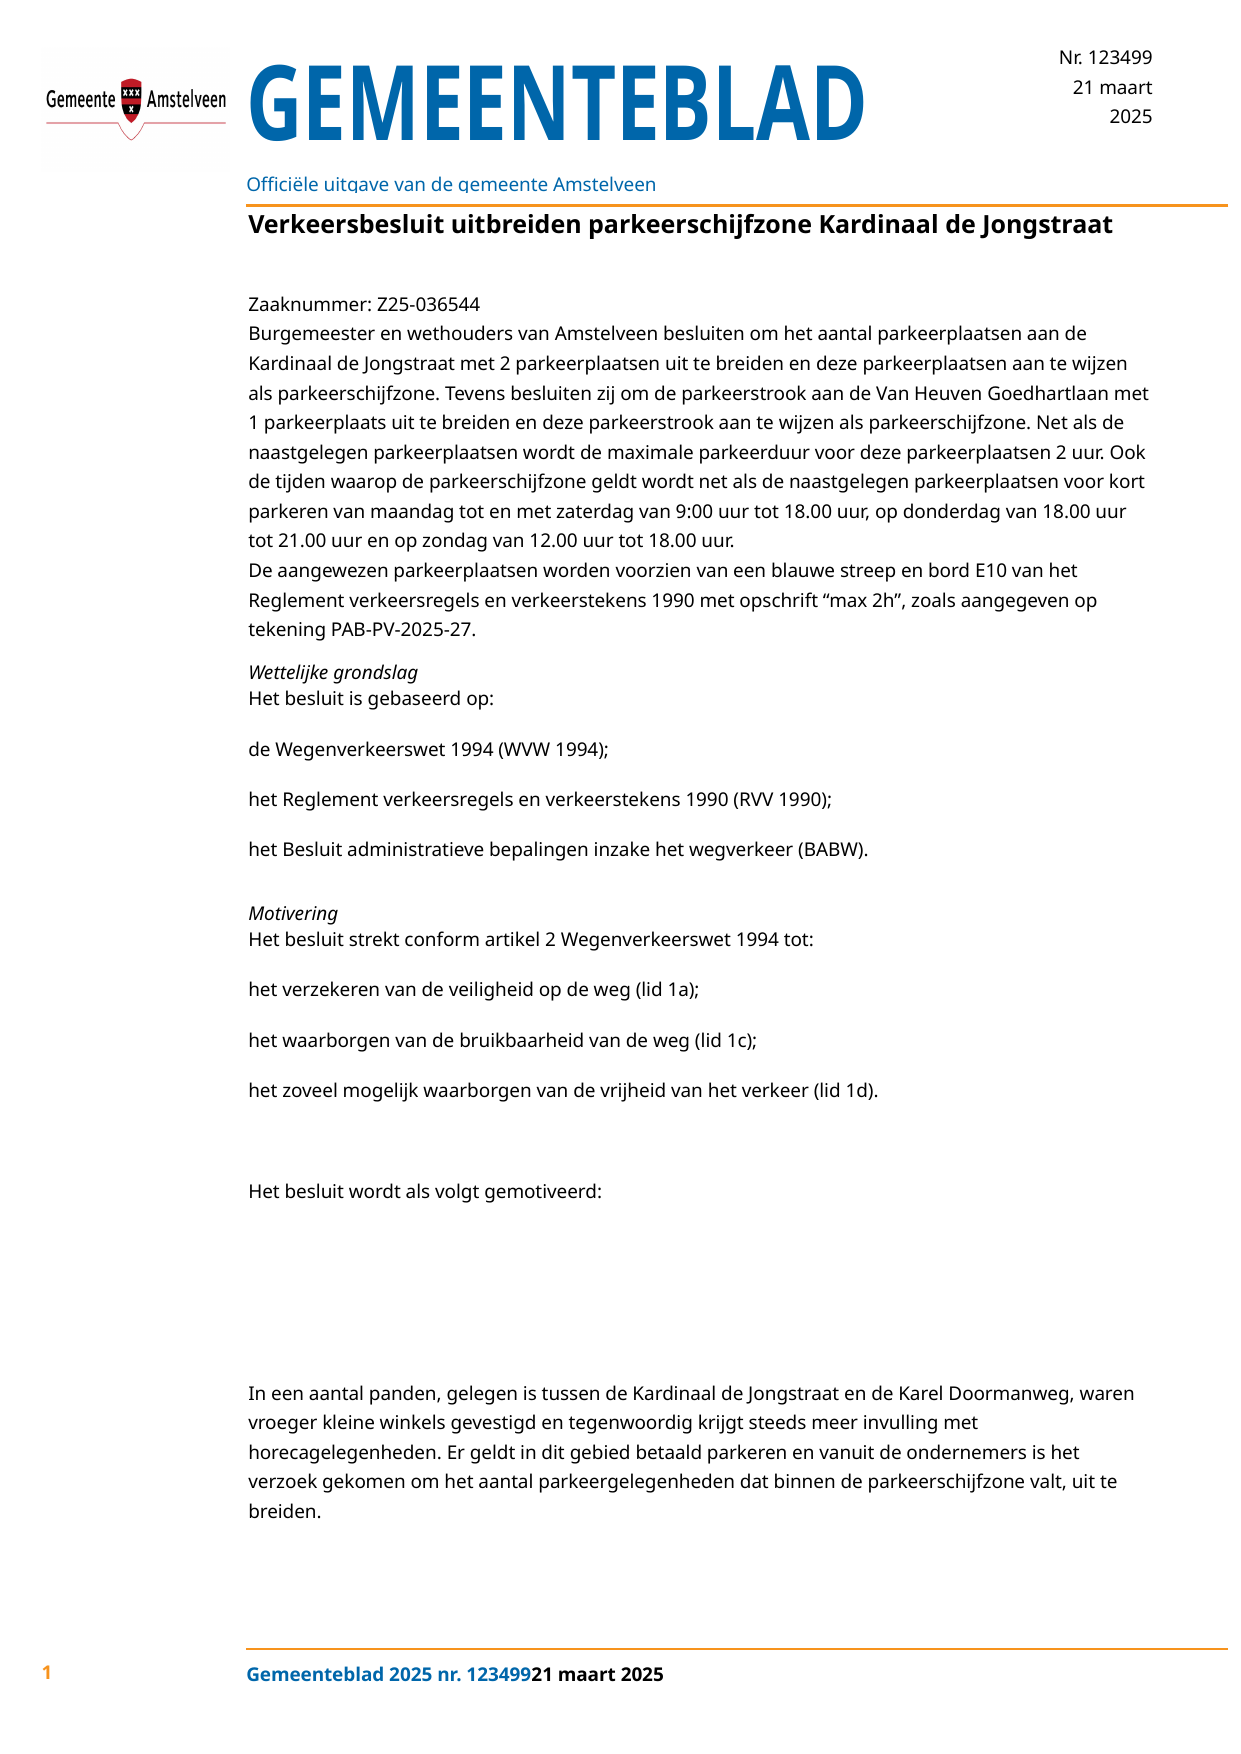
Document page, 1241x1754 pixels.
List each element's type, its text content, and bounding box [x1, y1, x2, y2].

text In een aantal panden, gelegen is tussen de Kardinaal de Jongstraat en de Karel Doormanweg, waren vroeger kleine winkels gevestigd en tegenwoordig krijgt steeds meer invulling met horecagelegenheden. Er geldt in dit gebied betaald parkeren en vanuit de ondernemers is het verzoek gekomen om het aantal parkeergelegenheden dat binnen de parkeerschijfzone valt, uit te breiden. [248, 1380, 1152, 1524]
text Wettelijke grondslag [248, 659, 1152, 685]
text De aangewezen parkeerplaatsen worden voorzien van een blauwe streep en bord E10 van het Reglement verkeersregels en verkeerstekens 1990 met opschrift “max 2h”, zoals aangegeven op tekening PAB-PV-2025-27. [248, 557, 1152, 642]
text het zoveel mogelijk waarborgen van de vrijheid van het verkeer (lid 1d). [248, 1077, 1152, 1103]
text de Wegenverkeerswet 1994 (WVW 1994); [248, 736, 1152, 761]
text Het besluit is gebaseerd op: [248, 685, 1152, 711]
text het Besluit administratieve bepalingen inzake het wegverkeer (BABW). [248, 837, 1152, 862]
text het waarborgen van de bruikbaarheid van de weg (lid 1c); [248, 1027, 1152, 1053]
picture [41, 47, 231, 172]
text het verzekeren van de veiligheid op de weg (lid 1a); [248, 977, 1152, 1002]
text Motivering [248, 901, 1152, 926]
text Het besluit wordt als volgt gemotiveerd: [248, 1178, 1152, 1204]
text Het besluit strekt conform artikel 2 Wegenverkeerswet 1994 tot: [248, 926, 1152, 952]
text Burgemeester en wethouders van Amstelveen besluiten om het aantal parkeerplaatsen aan de Kardinaal de Jongstraat met 2 parkeerplaatsen uit te breiden en deze parkeerplaatsen aan te wijzen als parkeerschijfzone. Tevens besluiten zij om de parkeerstrook aan de Van Heuven Goedhartlaan met 1 parkeerplaats uit te breiden en deze parkeerstrook aan te wijzen als parkeerschijfzone. Net als de naastgelegen parkeerplaatsen wordt de maximale parkeerduur voor deze parkeerplaatsen 2 uur. Ook de tijden waarop de parkeerschijfzone geldt wordt net als de naastgelegen parkeerplaatsen voor kort parkeren van maandag tot en met zaterdag van 9:00 uur tot 18.00 uur, op donderdag van 18.00 uur tot 21.00 uur en op zondag van 12.00 uur tot 18.00 uur. [248, 321, 1152, 553]
text Zaaknummer: Z25-036544 [248, 291, 1152, 317]
text het Reglement verkeersregels en verkeerstekens 1990 (RVV 1990); [248, 786, 1152, 812]
text Verkeersbesluit uitbreiden parkeerschijfzone Kardinaal de Jongstraat [248, 207, 1152, 241]
